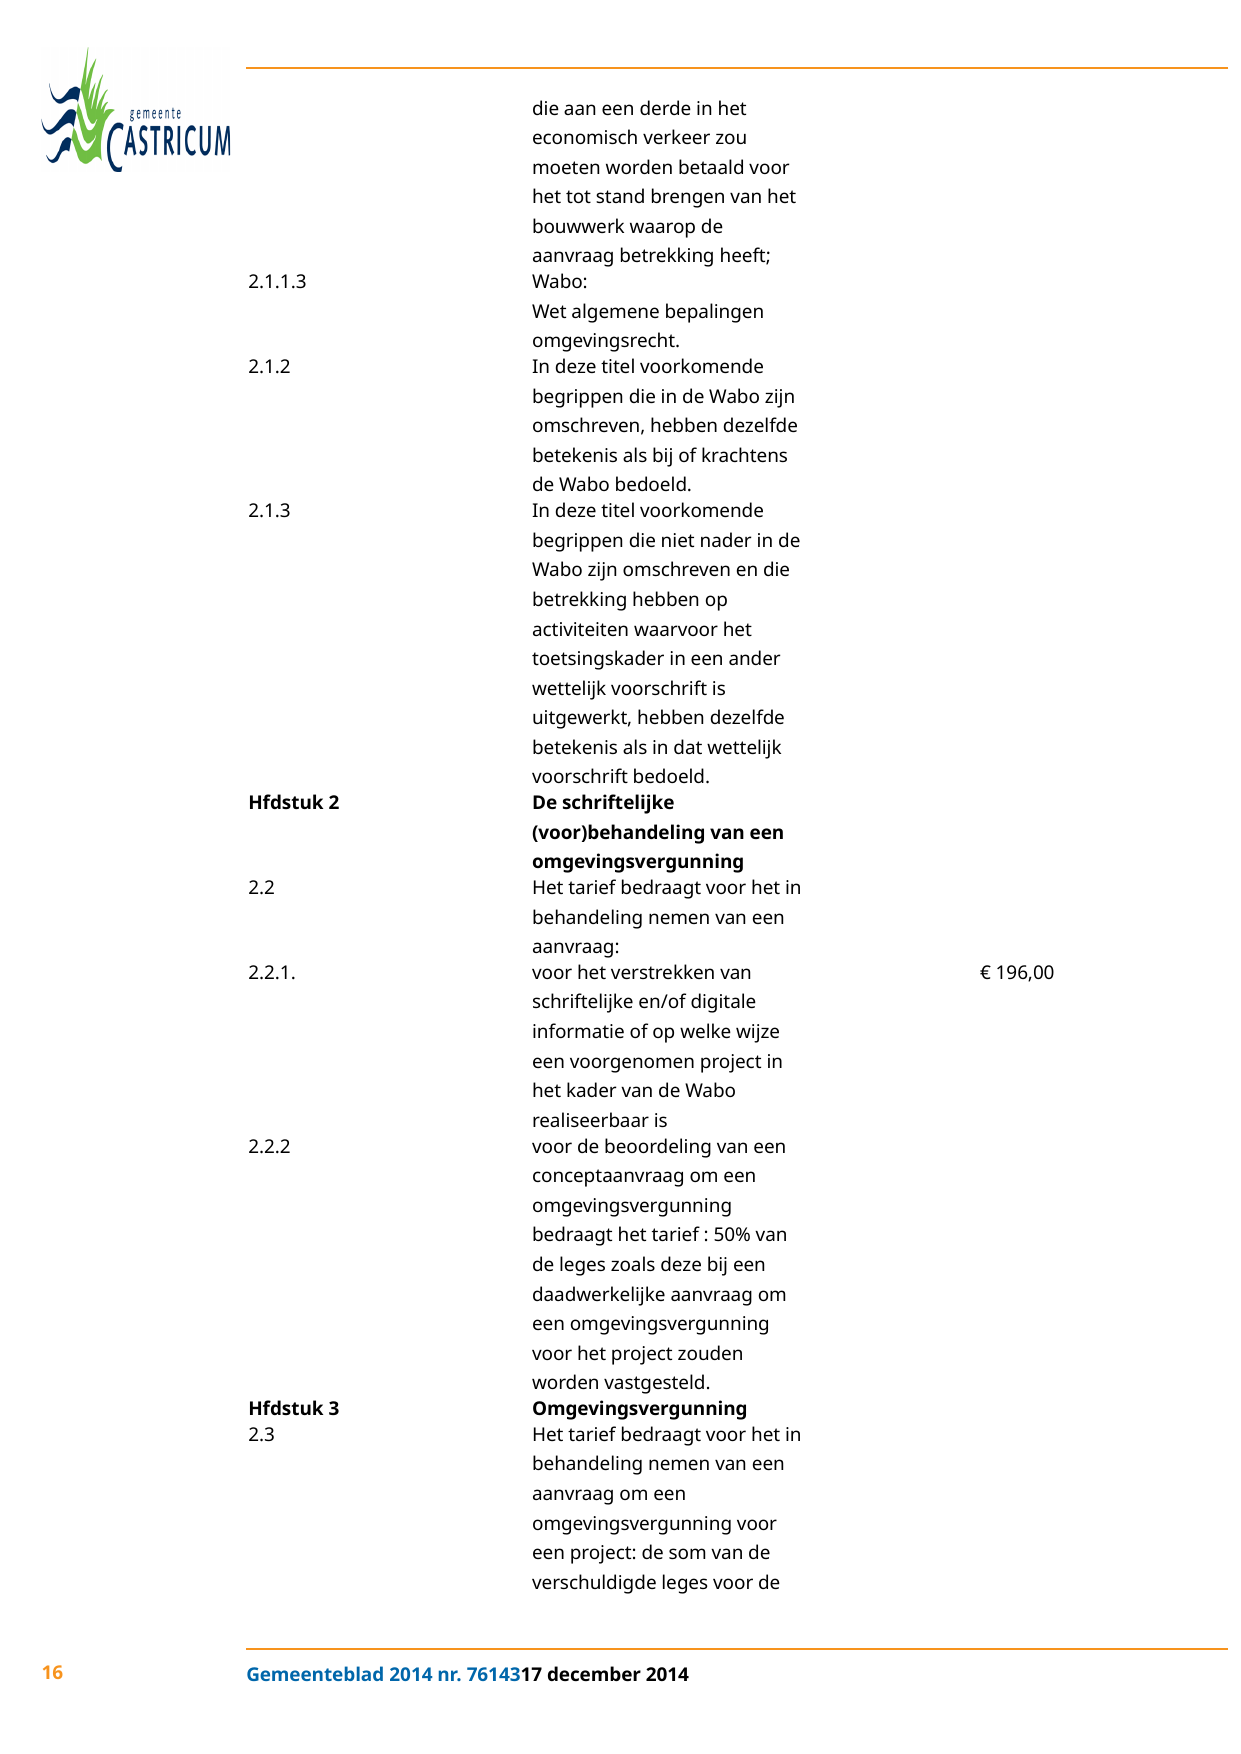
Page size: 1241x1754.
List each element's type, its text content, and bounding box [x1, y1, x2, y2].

table_cell 2.2 [248, 874, 532, 959]
table_cell 2.1.2 [248, 353, 532, 497]
table_cell [980, 95, 1152, 268]
table_cell [980, 269, 1152, 353]
table_cell [808, 1395, 980, 1421]
table_cell Het tarief bedraagt voor het in behandeling nemen van een aanvraag: [532, 874, 808, 959]
table_cell [808, 1421, 980, 1594]
picture [41, 47, 231, 172]
table_cell 2.3 [248, 1421, 532, 1594]
table_cell Hfdstuk 2 [248, 789, 532, 874]
table_cell [248, 95, 532, 268]
table_cell voor de beoordeling van een conceptaanvraag om een omgevingsvergunning bedraagt het tarief : 50% van de leges zoals deze bij een daadwerkelijke aanvraag om een omgevingsvergunning voor het project zouden worden vastgesteld. [532, 1133, 808, 1395]
table_cell In deze titel voorkomende begrippen die in de Wabo zijn omschreven, hebben dezelfde betekenis als bij of krachtens de Wabo bedoeld. [532, 353, 808, 497]
table_cell [808, 1133, 980, 1395]
table_cell die aan een derde in het economisch verkeer zou moeten worden betaald voor het tot stand brengen van het bouwwerk waarop de aanvraag betrekking heeft; [532, 95, 808, 268]
table_cell € 196,00 [980, 959, 1152, 1133]
table_cell [808, 789, 980, 874]
table_cell [980, 789, 1152, 874]
table_cell [808, 959, 980, 1133]
table_cell Omgevingsvergunning [532, 1395, 808, 1421]
table_cell [980, 1133, 1152, 1395]
table_cell Hfdstuk 3 [248, 1395, 532, 1421]
table_cell Het tarief bedraagt voor het in behandeling nemen van een aanvraag om een omgevingsvergunning voor een project: de som van de verschuldigde leges voor de [532, 1421, 808, 1594]
table_cell [808, 874, 980, 959]
table_cell [980, 874, 1152, 959]
table_cell [980, 1421, 1152, 1594]
table_cell 2.1.1.3 [248, 269, 532, 353]
table_cell [808, 95, 980, 268]
table_cell [808, 353, 980, 497]
table_cell [980, 498, 1152, 789]
table_cell 2.2.2 [248, 1133, 532, 1395]
table_cell De schriftelijke (voor)behandeling van een omgevingsvergunning [532, 789, 808, 874]
table_cell voor het verstrekken van schriftelijke en/of digitale informatie of op welke wijze een voorgenomen project in het kader van de Wabo realiseerbaar is [532, 959, 808, 1133]
table_cell 2.1.3 [248, 498, 532, 789]
table_cell In deze titel voorkomende begrippen die niet nader in de Wabo zijn omschreven en die betrekking hebben op activiteiten waarvoor het toetsingskader in een ander wettelijk voorschrift is uitgewerkt, hebben dezelfde betekenis als in dat wettelijk voorschrift bedoeld. [532, 498, 808, 789]
table_cell [808, 269, 980, 353]
table_cell [808, 498, 980, 789]
table_cell [980, 1395, 1152, 1421]
table_cell Wabo: Wet algemene bepalingen omgevingsrecht. [532, 269, 808, 353]
table_cell [980, 353, 1152, 497]
table_cell 2.2.1. [248, 959, 532, 1133]
